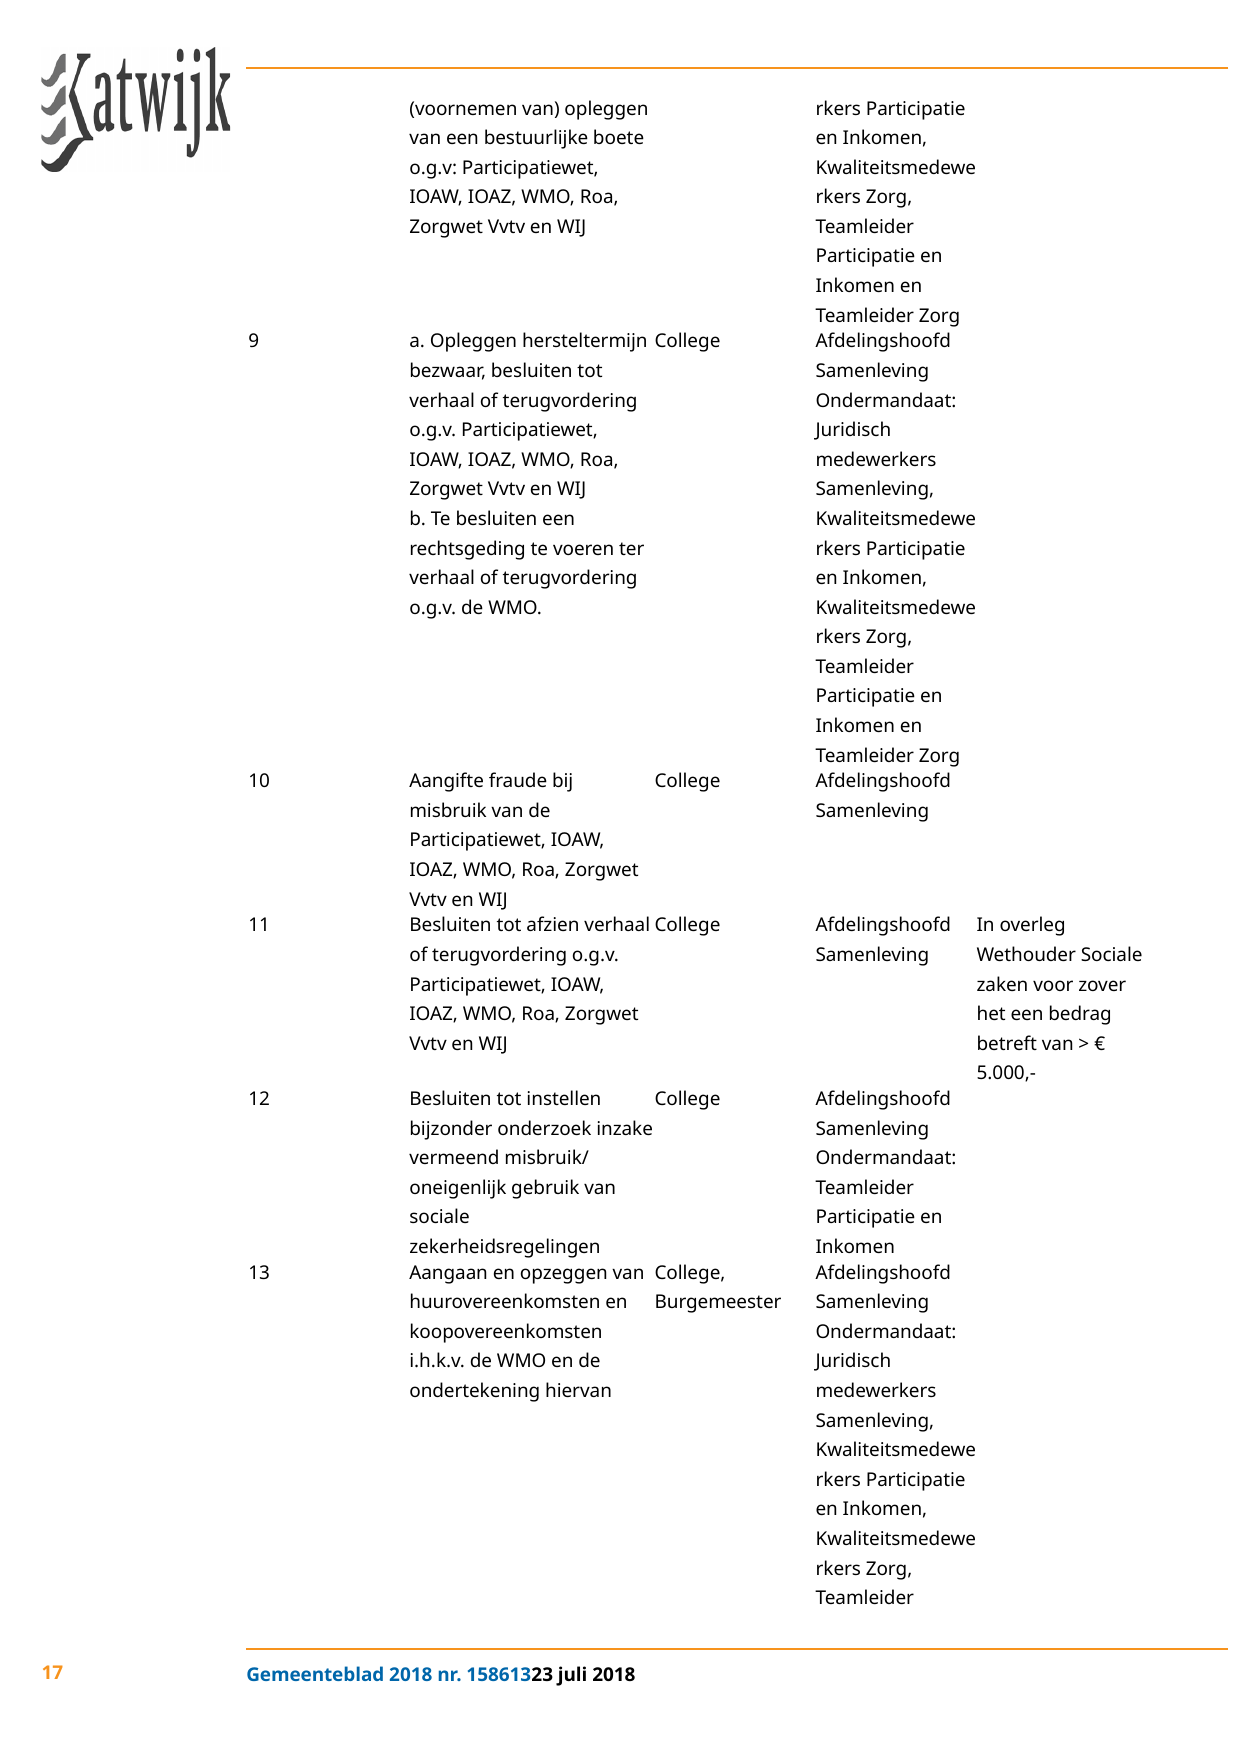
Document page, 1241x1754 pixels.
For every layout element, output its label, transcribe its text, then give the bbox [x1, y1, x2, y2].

table_cell Afdelingshoofd Samenleving [815, 912, 976, 1085]
picture [41, 47, 231, 172]
table_cell [976, 768, 1152, 912]
table_cell In overleg Wethouder Sociale zaken voor zover het een bedrag betreft van > € 5.000,- [976, 912, 1152, 1085]
table_cell 13 [248, 1259, 409, 1610]
table_cell [654, 95, 815, 328]
table_cell Aangifte fraude bij misbruik van de Participatiewet, IOAW, IOAZ, WMO, Roa, Zorgwet Vvtv en WIJ [409, 768, 654, 912]
table_cell [248, 95, 409, 328]
table_cell Afdelingshoofd Samenleving Ondermandaat: Juridisch medewerkers Samenleving, Kwaliteitsmedewerkers Participatie en Inkomen, Kwaliteitsmedewerkers Zorg, Teamleider Participatie en Inkomen en Teamleider Zorg [815, 328, 976, 767]
table_cell Afdelingshoofd Samenleving [815, 768, 976, 912]
table_cell Aangaan en opzeggen van huurovereenkomsten en koopovereenkomsten i.h.k.v. de WMO en de ondertekening hiervan [409, 1259, 654, 1610]
table_cell [976, 1259, 1152, 1610]
table_cell College [654, 1085, 815, 1259]
table_cell Besluiten tot afzien verhaal of terugvordering o.g.v. Participatiewet, IOAW, IOAZ, WMO, Roa, Zorgwet Vvtv en WIJ [409, 912, 654, 1085]
table_cell [976, 328, 1152, 767]
table_cell College [654, 912, 815, 1085]
table_cell a. Opleggen hersteltermijn bezwaar, besluiten tot verhaal of terugvordering o.g.v. Participatiewet, IOAW, IOAZ, WMO, Roa, Zorgwet Vvtv en WIJ b. Te besluiten een rechtsgeding te voeren ter verhaal of terugvordering o.g.v. de WMO. [409, 328, 654, 767]
table_cell [976, 1085, 1152, 1259]
table_cell 11 [248, 912, 409, 1085]
table_cell rkers Participatie en Inkomen, Kwaliteitsmedewerkers Zorg, Teamleider Participatie en Inkomen en Teamleider Zorg [815, 95, 976, 328]
table_cell 10 [248, 768, 409, 912]
table_cell Besluiten tot instellen bijzonder onderzoek inzake vermeend misbruik/ oneigenlijk gebruik van sociale zekerheidsregelingen [409, 1085, 654, 1259]
table_cell Afdelingshoofd Samenleving Ondermandaat: Juridisch medewerkers Samenleving, Kwaliteitsmedewerkers Participatie en Inkomen, Kwaliteitsmedewerkers Zorg, Teamleider [815, 1259, 976, 1610]
table_cell College, Burgemeester [654, 1259, 815, 1610]
table_cell 12 [248, 1085, 409, 1259]
table_cell Afdelingshoofd Samenleving Ondermandaat: Teamleider Participatie en Inkomen [815, 1085, 976, 1259]
table_cell College [654, 328, 815, 767]
table_cell [976, 95, 1152, 328]
table_cell 9 [248, 328, 409, 767]
table_cell College [654, 768, 815, 912]
table_cell (voornemen van) opleggen van een bestuurlijke boete o.g.v: Participatiewet, IOAW, IOAZ, WMO, Roa, Zorgwet Vvtv en WIJ [409, 95, 654, 328]
